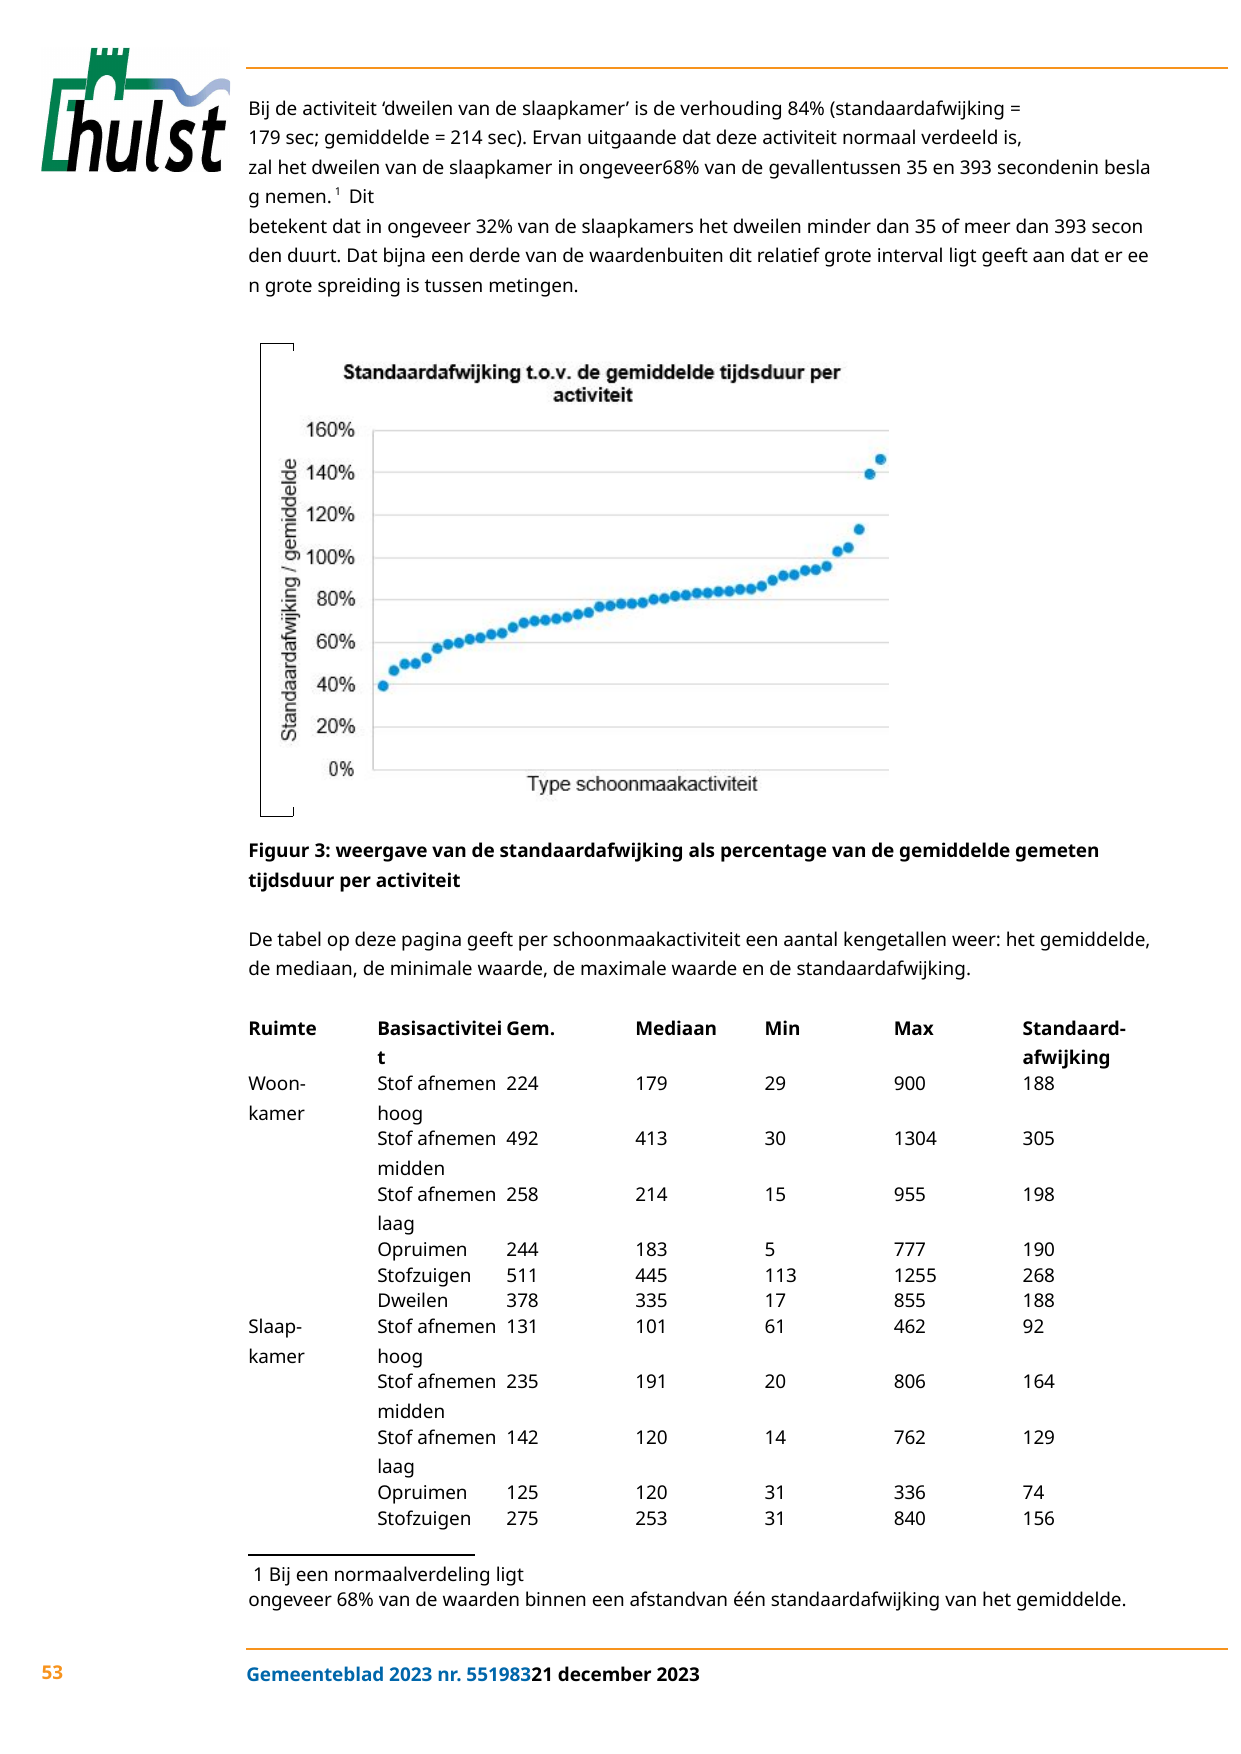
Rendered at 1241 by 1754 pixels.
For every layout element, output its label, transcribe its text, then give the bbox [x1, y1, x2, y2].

text Figuur 3: weergave van de standaardafwijking als percentage van de gemiddelde gemeten tijdsduur per activiteit [248, 837, 1152, 893]
table_cell Woon- kamer [248, 1070, 377, 1313]
table_cell 101 [635, 1313, 764, 1369]
table_cell 188 [1023, 1288, 1152, 1313]
table_cell 131 [506, 1313, 635, 1369]
table_cell 806 [894, 1369, 1022, 1424]
table_cell 61 [764, 1313, 893, 1369]
table_cell 179 [635, 1070, 764, 1126]
table_cell 335 [635, 1288, 764, 1313]
table_cell Opruimen [377, 1236, 506, 1262]
table_cell Dweilen [377, 1288, 506, 1313]
table_cell Stofzuigen [377, 1262, 506, 1288]
table_cell 445 [635, 1262, 764, 1288]
table_cell 17 [764, 1288, 893, 1313]
table_cell 900 [894, 1070, 1022, 1126]
table_cell 1255 [894, 1262, 1022, 1288]
table_cell 378 [506, 1288, 635, 1313]
picture [268, 351, 889, 807]
table_cell 14 [764, 1424, 893, 1479]
table_cell 31 [764, 1479, 893, 1505]
table_cell 777 [894, 1236, 1022, 1262]
table_header Mediaan [635, 1015, 764, 1070]
table_cell 511 [506, 1262, 635, 1288]
table_cell 156 [1023, 1505, 1152, 1531]
table_cell 840 [894, 1505, 1022, 1531]
table_cell 214 [635, 1181, 764, 1236]
table_cell 336 [894, 1479, 1022, 1505]
table_cell 20 [764, 1369, 893, 1424]
table_cell 120 [635, 1479, 764, 1505]
table_cell 74 [1023, 1479, 1152, 1505]
table_cell 1304 [894, 1126, 1022, 1181]
table_header Min [764, 1015, 893, 1070]
table_cell 762 [894, 1424, 1022, 1479]
table_header Ruimte [248, 1015, 377, 1070]
table_cell 129 [1023, 1424, 1152, 1479]
table_cell 258 [506, 1181, 635, 1236]
table_cell 462 [894, 1313, 1022, 1369]
table_cell 275 [506, 1505, 635, 1531]
table_cell Stof afnemen midden [377, 1369, 506, 1424]
table_cell 198 [1023, 1181, 1152, 1236]
table_cell 413 [635, 1126, 764, 1181]
table_cell Stofzuigen [377, 1505, 506, 1531]
table_cell 30 [764, 1126, 893, 1181]
table_header Gem. [506, 1015, 635, 1070]
table_cell 29 [764, 1070, 893, 1126]
table_cell 120 [635, 1424, 764, 1479]
table_cell 15 [764, 1181, 893, 1236]
table_cell 268 [1023, 1262, 1152, 1288]
table_cell 305 [1023, 1126, 1152, 1181]
table_cell 31 [764, 1505, 893, 1531]
picture [41, 47, 231, 172]
table_cell 142 [506, 1424, 635, 1479]
table_cell Stof afnemen hoog [377, 1070, 506, 1126]
table_header Max [894, 1015, 1022, 1070]
table_header Basisactiviteit [377, 1015, 506, 1070]
table_header Standaard- afwijking [1023, 1015, 1152, 1070]
table_cell 855 [894, 1288, 1022, 1313]
table_cell 125 [506, 1479, 635, 1505]
table_cell 183 [635, 1236, 764, 1262]
table_cell 253 [635, 1505, 764, 1531]
table_cell Stof afnemen laag [377, 1424, 506, 1479]
table_cell Stof afnemen midden [377, 1126, 506, 1181]
table_cell 92 [1023, 1313, 1152, 1369]
table_cell Opruimen [377, 1479, 506, 1505]
table_cell 164 [1023, 1369, 1152, 1424]
table_cell 224 [506, 1070, 635, 1126]
table_cell 190 [1023, 1236, 1152, 1262]
table_cell 244 [506, 1236, 635, 1262]
table_cell 5 [764, 1236, 893, 1262]
text De tabel op deze pagina geeft per schoonmaakactiviteit een aantal kengetallen weer: het gemiddelde, de mediaan, de minimale waarde, de maximale waarde en de standaardafwijking. [248, 926, 1152, 981]
table_cell Stof afnemen laag [377, 1181, 506, 1236]
table_cell 492 [506, 1126, 635, 1181]
table_cell 235 [506, 1369, 635, 1424]
table_cell Slaap- kamer [248, 1313, 377, 1531]
table_cell 191 [635, 1369, 764, 1424]
table_cell 113 [764, 1262, 893, 1288]
table_cell 955 [894, 1181, 1022, 1236]
table_cell 188 [1023, 1070, 1152, 1126]
table_header Bij de activiteit ‘dweilen van de slaapkamer’ is de verhouding 84% (standaardafwijking = 179 sec; gemiddelde = 214 sec). Ervan uitgaande dat deze activiteit normaal verdeeld is, zal het dweilen van de slaapkamer in ongeveer68% van de gevallentussen 35 en 393 secondenin beslag nemen. Dit betekent dat in ongeveer 32% van de slaapkamers het dweilen minder dan 35 of meer dan 393 seconden duurt. Dat bijna een derde van de waardenbuiten dit relatief grote interval ligt geeft aan dat er een grote spreiding is tussen metingen. [248, 95, 1152, 298]
table_cell Stof afnemen hoog [377, 1313, 506, 1369]
